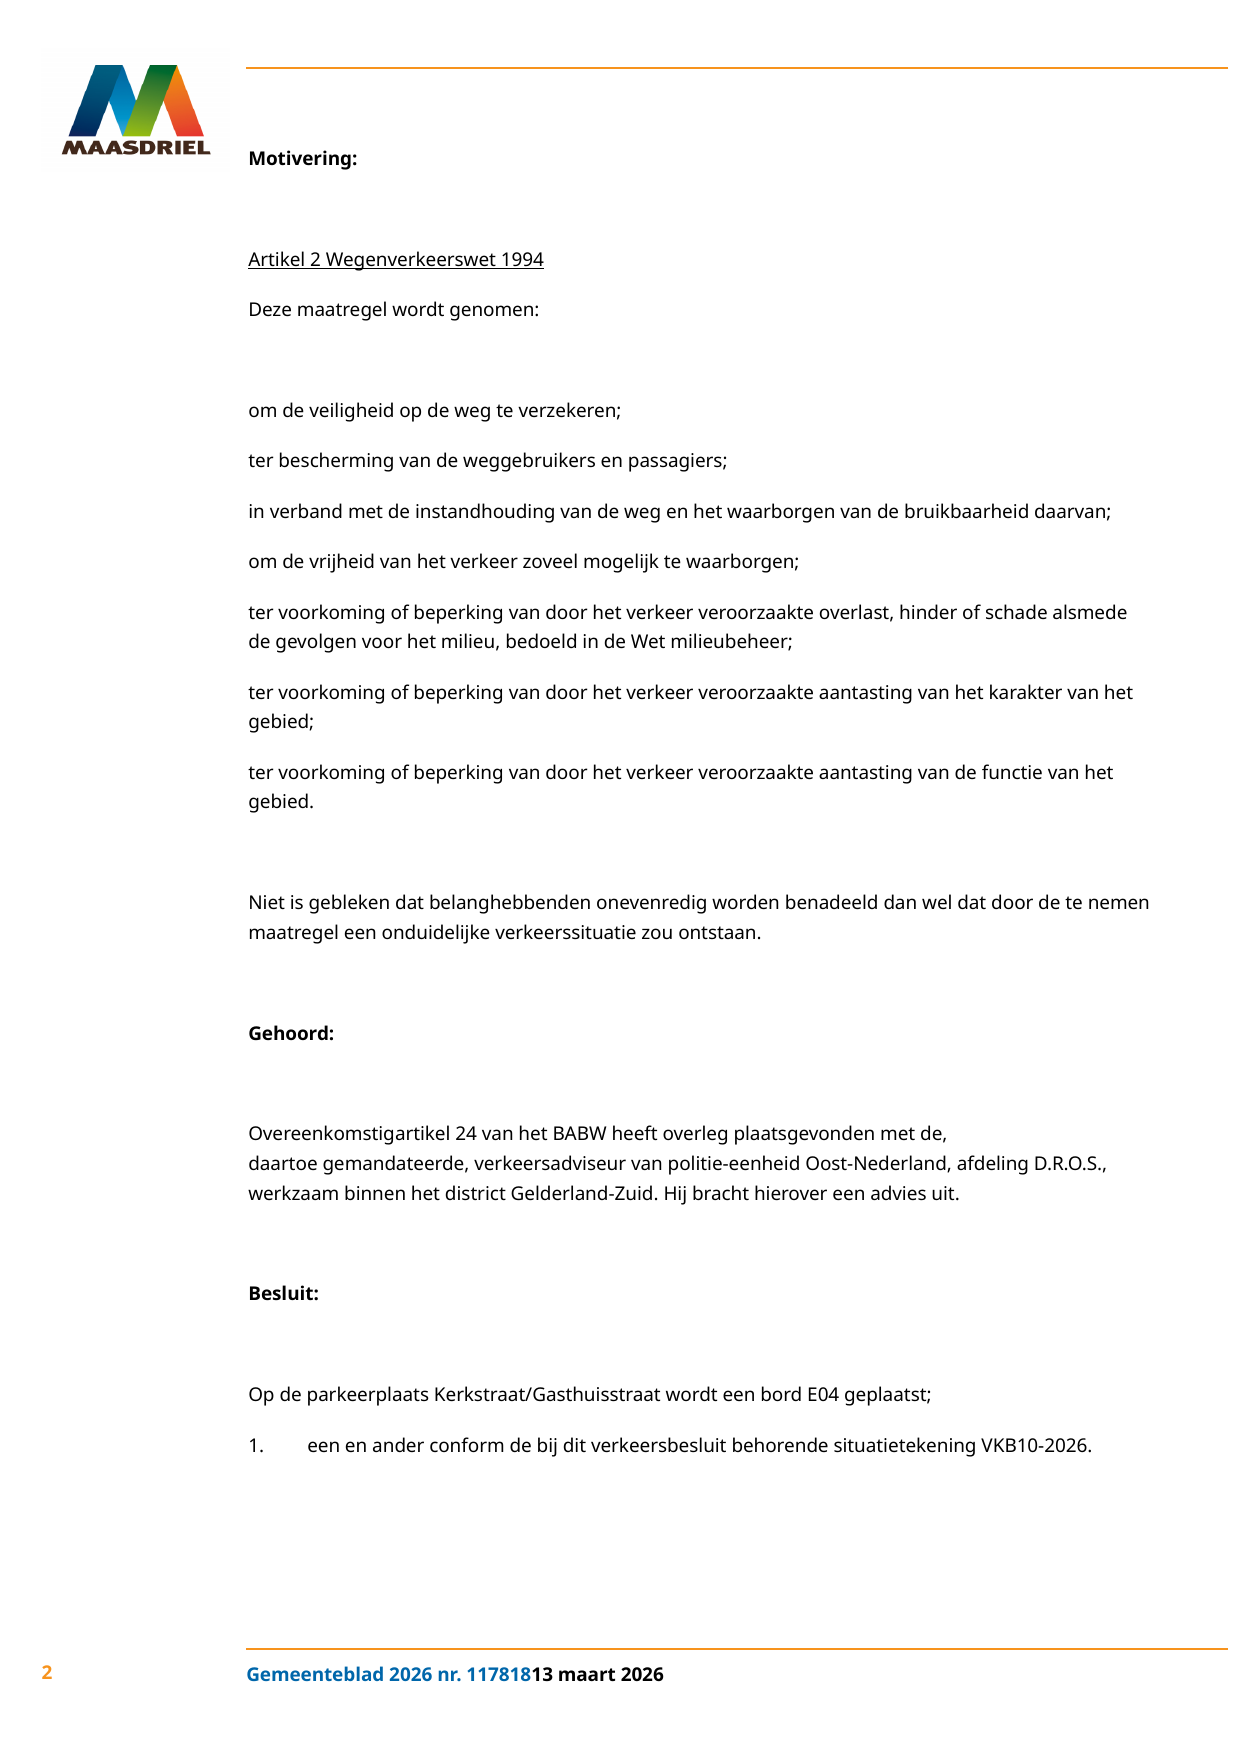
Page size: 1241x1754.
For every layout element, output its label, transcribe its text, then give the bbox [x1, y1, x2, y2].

text om de vrijheid van het verkeer zoveel mogelijk te waarborgen; [248, 548, 1152, 574]
text Gehoord: [248, 1020, 1152, 1046]
text ter voorkoming of beperking van door het verkeer veroorzaakte overlast, hinder of schade alsmede de gevolgen voor het milieu, bedoeld in de Wet milieubeheer; [248, 599, 1152, 654]
text Motivering: [248, 145, 1152, 171]
text ter bescherming van de weggebruikers en passagiers; [248, 448, 1152, 473]
text Deze maatregel wordt genomen: [248, 296, 1152, 322]
text ter voorkoming of beperking van door het verkeer veroorzaakte aantasting van de functie van het gebied. [248, 759, 1152, 814]
text ter voorkoming of beperking van door het verkeer veroorzaakte aantasting van het karakter van het gebied; [248, 679, 1152, 734]
text Besluit: [248, 1281, 1152, 1306]
text Niet is gebleken dat belanghebbenden onevenredig worden benadeeld dan wel dat door de te nemen maatregel een onduidelijke verkeerssituatie zou ontstaan. [248, 889, 1152, 945]
text Artikel 2 Wegenverkeerswet 1994 [248, 246, 1152, 272]
text Op de parkeerplaats Kerkstraat/Gasthuisstraat wordt een bord E04 geplaatst; [248, 1381, 1152, 1407]
list een en ander conform de bij dit verkeersbesluit behorende situatietekening VKB10-2026. [248, 1432, 1152, 1458]
text om de veiligheid op de weg te verzekeren; [248, 397, 1152, 423]
text Overeenkomstigartikel 24 van het BABW heeft overleg plaatsgevonden met de, daartoe gemandateerde, verkeersadviseur van politie-eenheid Oost-Nederland, afdeling D.R.O.S., werkzaam binnen het district Gelderland-Zuid. Hij bracht hierover een advies uit. [248, 1121, 1152, 1206]
picture [41, 47, 231, 172]
text in verband met de instandhouding van de weg en het waarborgen van de bruikbaarheid daarvan; [248, 498, 1152, 524]
